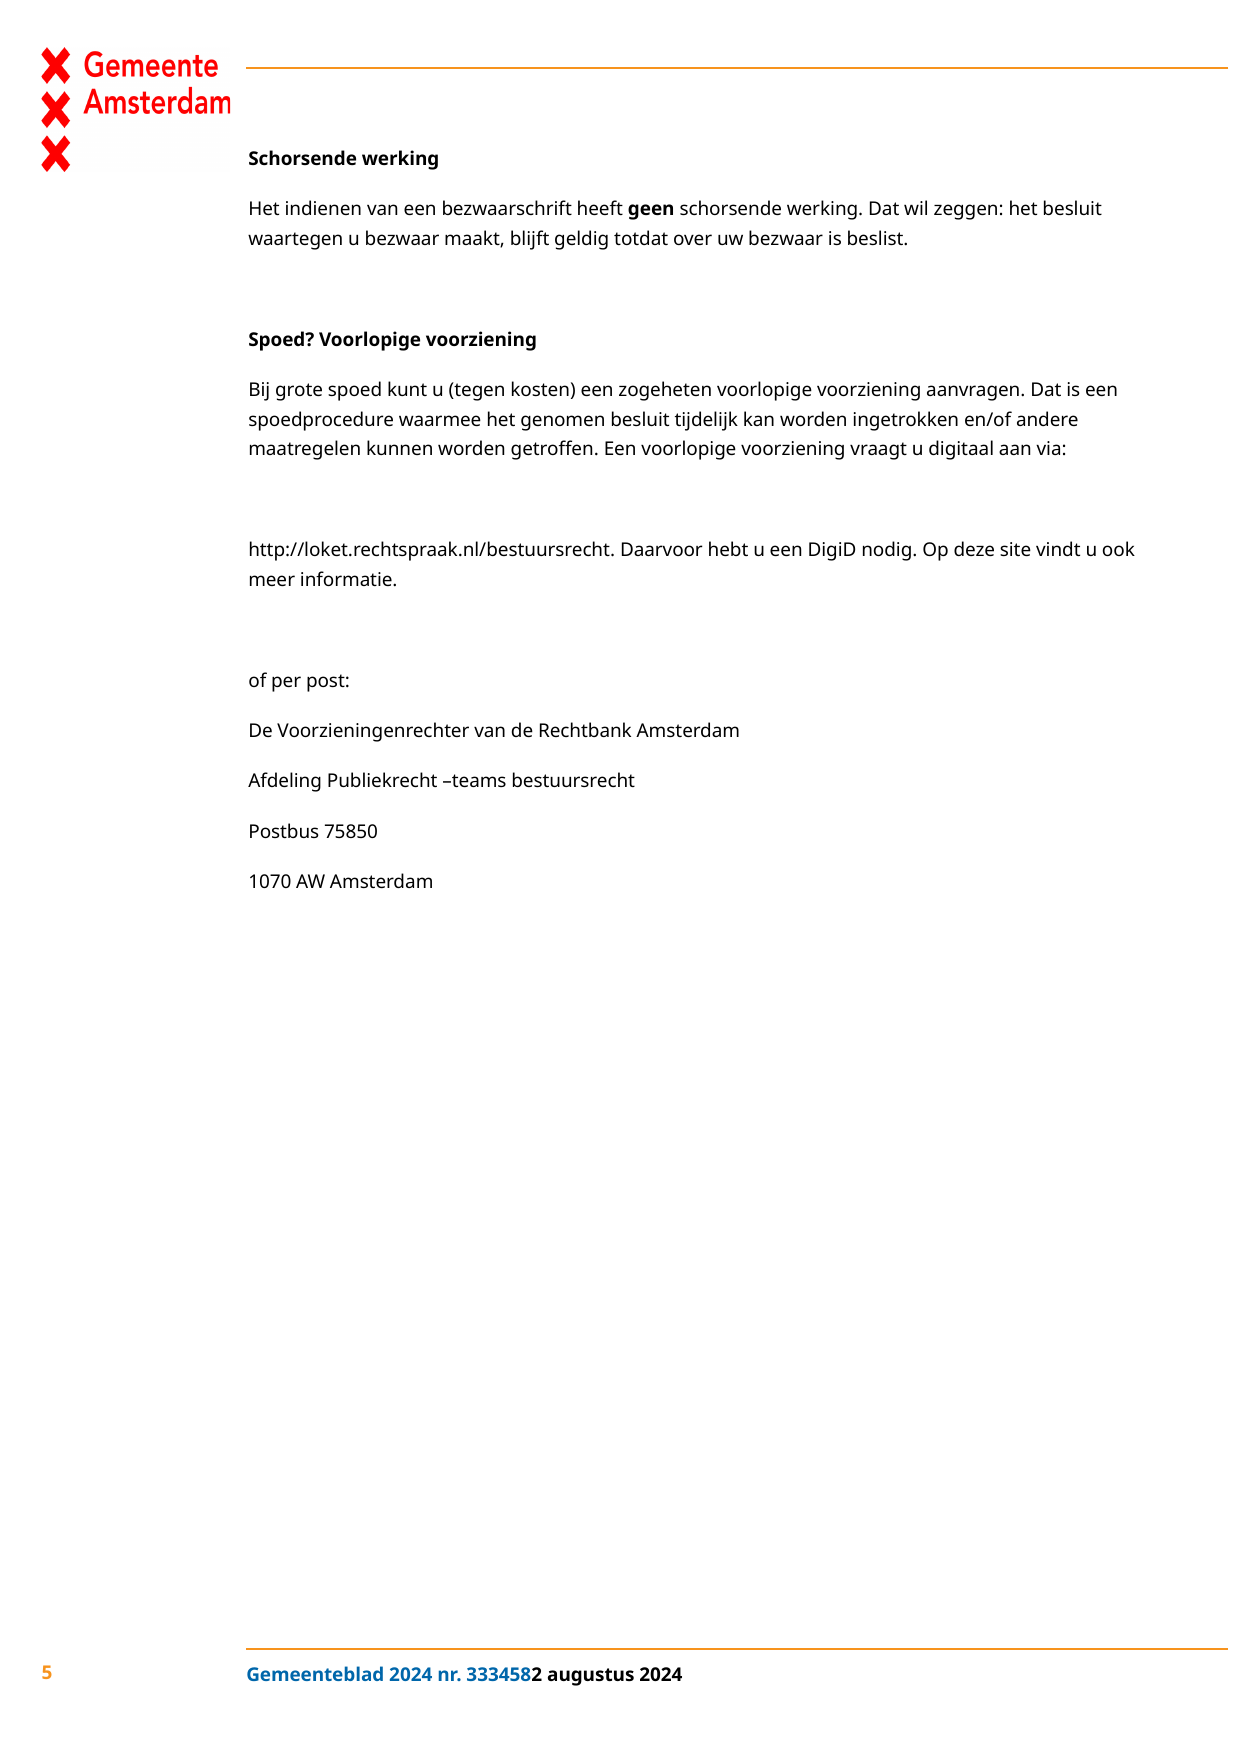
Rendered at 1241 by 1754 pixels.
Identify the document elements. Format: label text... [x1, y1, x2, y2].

text Het indienen van een bezwaarschrift heeft geen schorsende werking. Dat wil zeggen: het besluit waartegen u bezwaar maakt, blijft geldig totdat over uw bezwaar is beslist. [248, 196, 1152, 251]
text 1070 AW Amsterdam [248, 868, 1152, 894]
text Bij grote spoed kunt u (tegen kosten) een zogeheten voorlopige voorziening aanvragen. Dat is een spoedprocedure waarmee het genomen besluit tijdelijk kan worden ingetrokken en/of andere maatregelen kunnen worden getroffen. Een voorlopige voorziening vraagt u digitaal aan via: [248, 376, 1152, 461]
text Spoed? Voorlopige voorziening [248, 326, 1152, 352]
text De Voorzieningenrechter van de Rechtbank Amsterdam [248, 717, 1152, 743]
text http://loket.rechtspraak.nl/bestuursrecht. Daarvoor hebt u een DigiD nodig. Op deze site vindt u ook meer informatie. [248, 536, 1152, 592]
text of per post: [248, 667, 1152, 693]
text Afdeling Publiekrecht –teams bestuursrecht [248, 768, 1152, 793]
text Schorsende werking [248, 145, 1152, 171]
picture [41, 47, 231, 172]
text Postbus 75850 [248, 818, 1152, 844]
